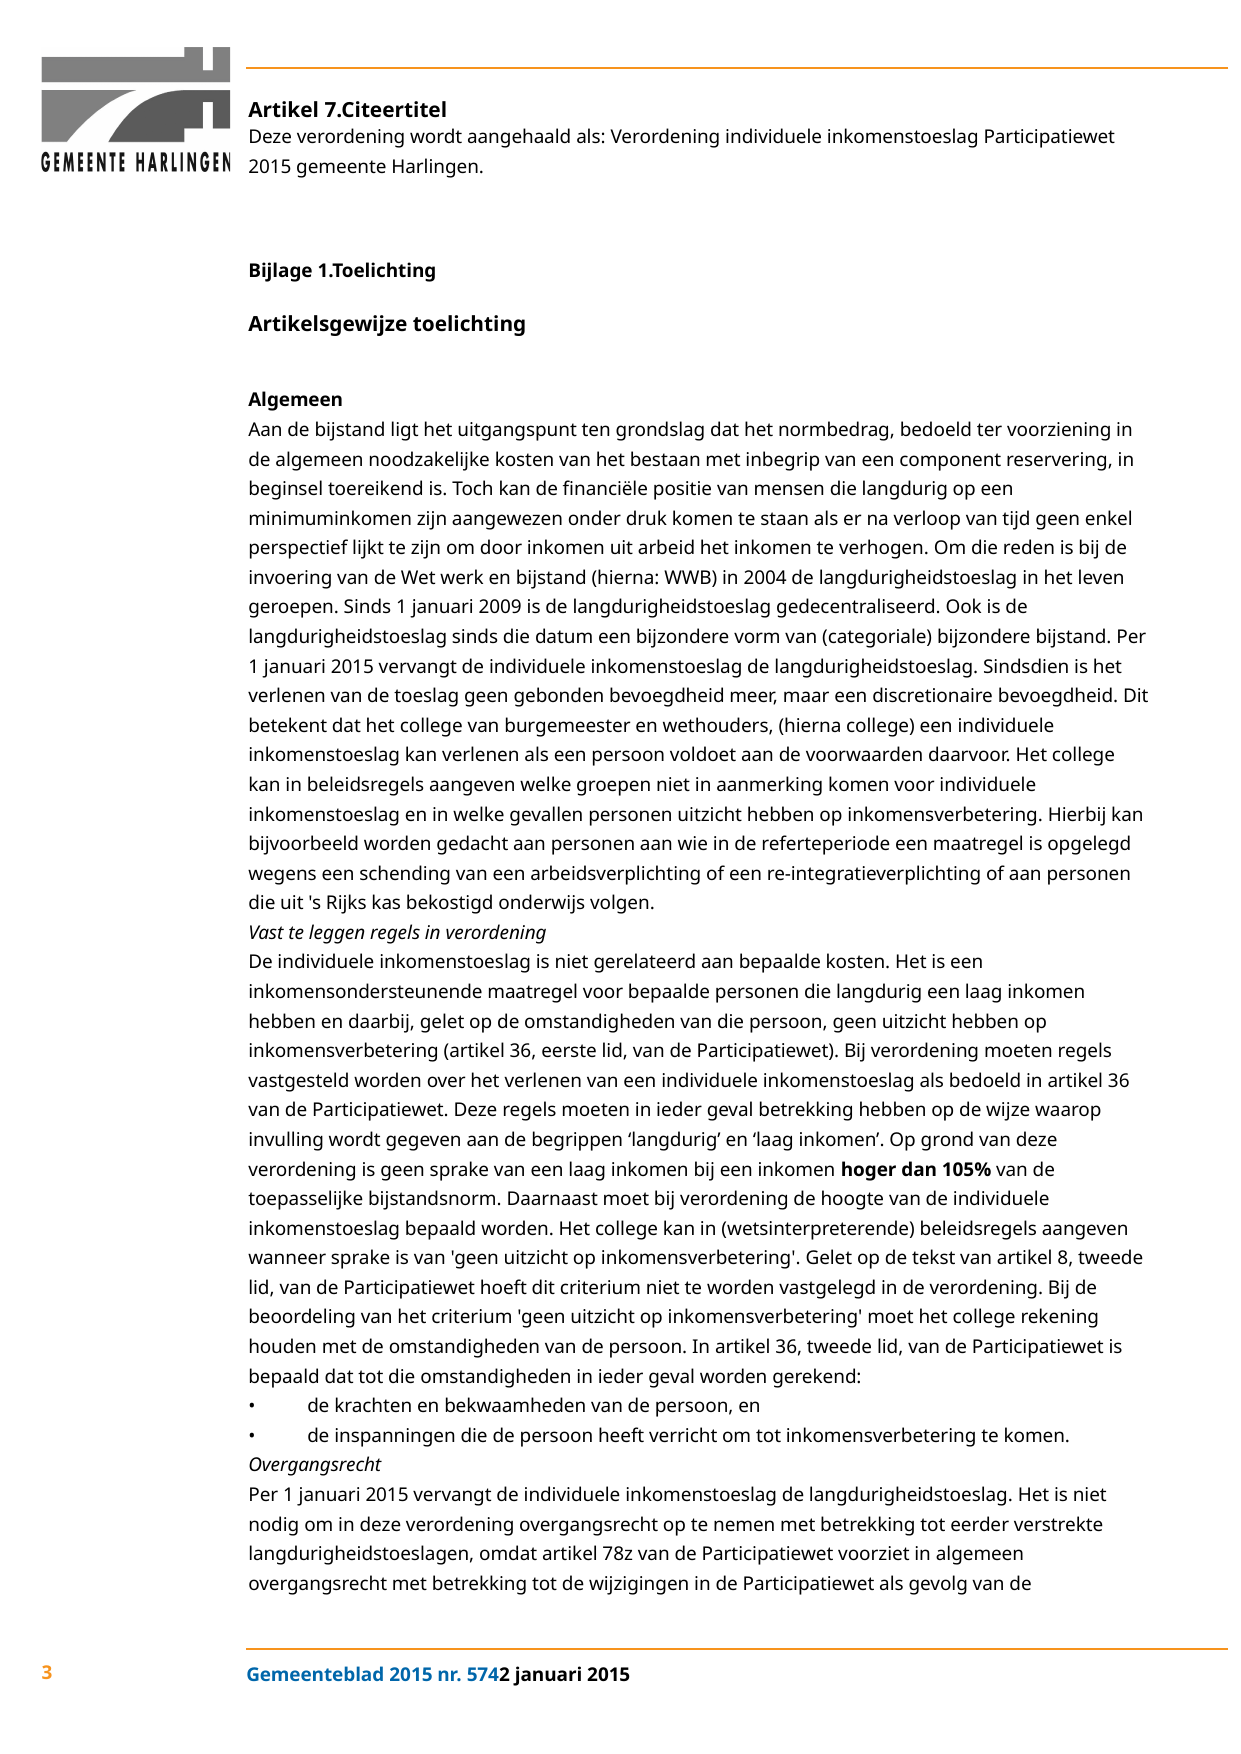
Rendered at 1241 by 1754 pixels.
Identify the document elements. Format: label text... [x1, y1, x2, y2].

picture [41, 47, 231, 172]
text Artikel 7.Citeertitel [248, 95, 1152, 123]
text Bijlage 1.Toelichting [248, 255, 1152, 283]
text Aan de bijstand ligt het uitgangspunt ten grondslag dat het normbedrag, bedoeld ter voorziening in de algemeen noodzakelijke kosten van het bestaan met inbegrip van een component reservering, in beginsel toereikend is. Toch kan de financiële positie van mensen die langdurig op een minimuminkomen zijn aangewezen onder druk komen te staan als er na verloop van tijd geen enkel perspectief lijkt te zijn om door inkomen uit arbeid het inkomen te verhogen. Om die reden is bij de invoering van de Wet werk en bijstand (hierna: WWB) in 2004 de langdurigheidstoeslag in het leven geroepen. Sinds 1 januari 2009 is de langdurigheidstoeslag gedecentraliseerd. Ook is de langdurigheidstoeslag sinds die datum een bijzondere vorm van (categoriale) bijzondere bijstand. Per 1 januari 2015 vervangt de individuele inkomenstoeslag de langdurigheidstoeslag. Sindsdien is het verlenen van de toeslag geen gebonden bevoegdheid meer, maar een discretionaire bevoegdheid. Dit betekent dat het college van burgemeester en wethouders, (hierna college) een individuele inkomenstoeslag kan verlenen als een persoon voldoet aan de voorwaarden daarvoor. Het college kan in beleidsregels aangeven welke groepen niet in aanmerking komen voor individuele inkomenstoeslag en in welke gevallen personen uitzicht hebben op inkomensverbetering. Hierbij kan bijvoorbeeld worden gedacht aan personen aan wie in de referteperiode een maatregel is opgelegd wegens een schending van een arbeidsverplichting of een re-integratieverplichting of aan personen die uit 's Rijks kas bekostigd onderwijs volgen. [248, 416, 1152, 915]
text Artikelsgewijze toelichting [248, 309, 1152, 337]
list de krachten en bekwaamheden van de persoon, en [248, 1392, 1152, 1418]
list de inspanningen die de persoon heeft verricht om tot inkomensverbetering te komen. [248, 1422, 1152, 1448]
text Vast te leggen regels in verordening [248, 919, 1152, 945]
text Overgangsrecht [248, 1452, 1152, 1477]
text Per 1 januari 2015 vervangt de individuele inkomenstoeslag de langdurigheidstoeslag. Het is niet nodig om in deze verordening overgangsrecht op te nemen met betrekking tot eerder verstrekte langdurigheidstoeslagen, omdat artikel 78z van de Participatiewet voorziet in algemeen overgangsrecht met betrekking tot de wijzigingen in de Participatiewet als gevolg van de [248, 1481, 1152, 1596]
text Deze verordening wordt aangehaald als: Verordening individuele inkomenstoeslag Participatiewet 2015 gemeente Harlingen. [248, 123, 1152, 178]
text De individuele inkomenstoeslag is niet gerelateerd aan bepaalde kosten. Het is een inkomensondersteunende maatregel voor bepaalde personen die langdurig een laag inkomen hebben en daarbij, gelet op de omstandigheden van die persoon, geen uitzicht hebben op inkomensverbetering (artikel 36, eerste lid, van de Participatiewet). Bij verordening moeten regels vastgesteld worden over het verlenen van een individuele inkomenstoeslag als bedoeld in artikel 36 van de Participatiewet. Deze regels moeten in ieder geval betrekking hebben op de wijze waarop invulling wordt gegeven aan de begrippen ‘langdurig’ en ‘laag inkomen’. Op grond van deze verordening is geen sprake van een laag inkomen bij een inkomen hoger dan 105% van de toepasselijke bijstandsnorm. Daarnaast moet bij verordening de hoogte van de individuele inkomenstoeslag bepaald worden. Het college kan in (wetsinterpreterende) beleidsregels aangeven wanneer sprake is van 'geen uitzicht op inkomensverbetering'. Gelet op de tekst van artikel 8, tweede lid, van de Participatiewet hoeft dit criterium niet te worden vastgelegd in de verordening. Bij de beoordeling van het criterium 'geen uitzicht op inkomensverbetering' moet het college rekening houden met de omstandigheden van de persoon. In artikel 36, tweede lid, van de Participatiewet is bepaald dat tot die omstandigheden in ieder geval worden gerekend: [248, 949, 1152, 1388]
text Algemeen [248, 387, 1152, 412]
